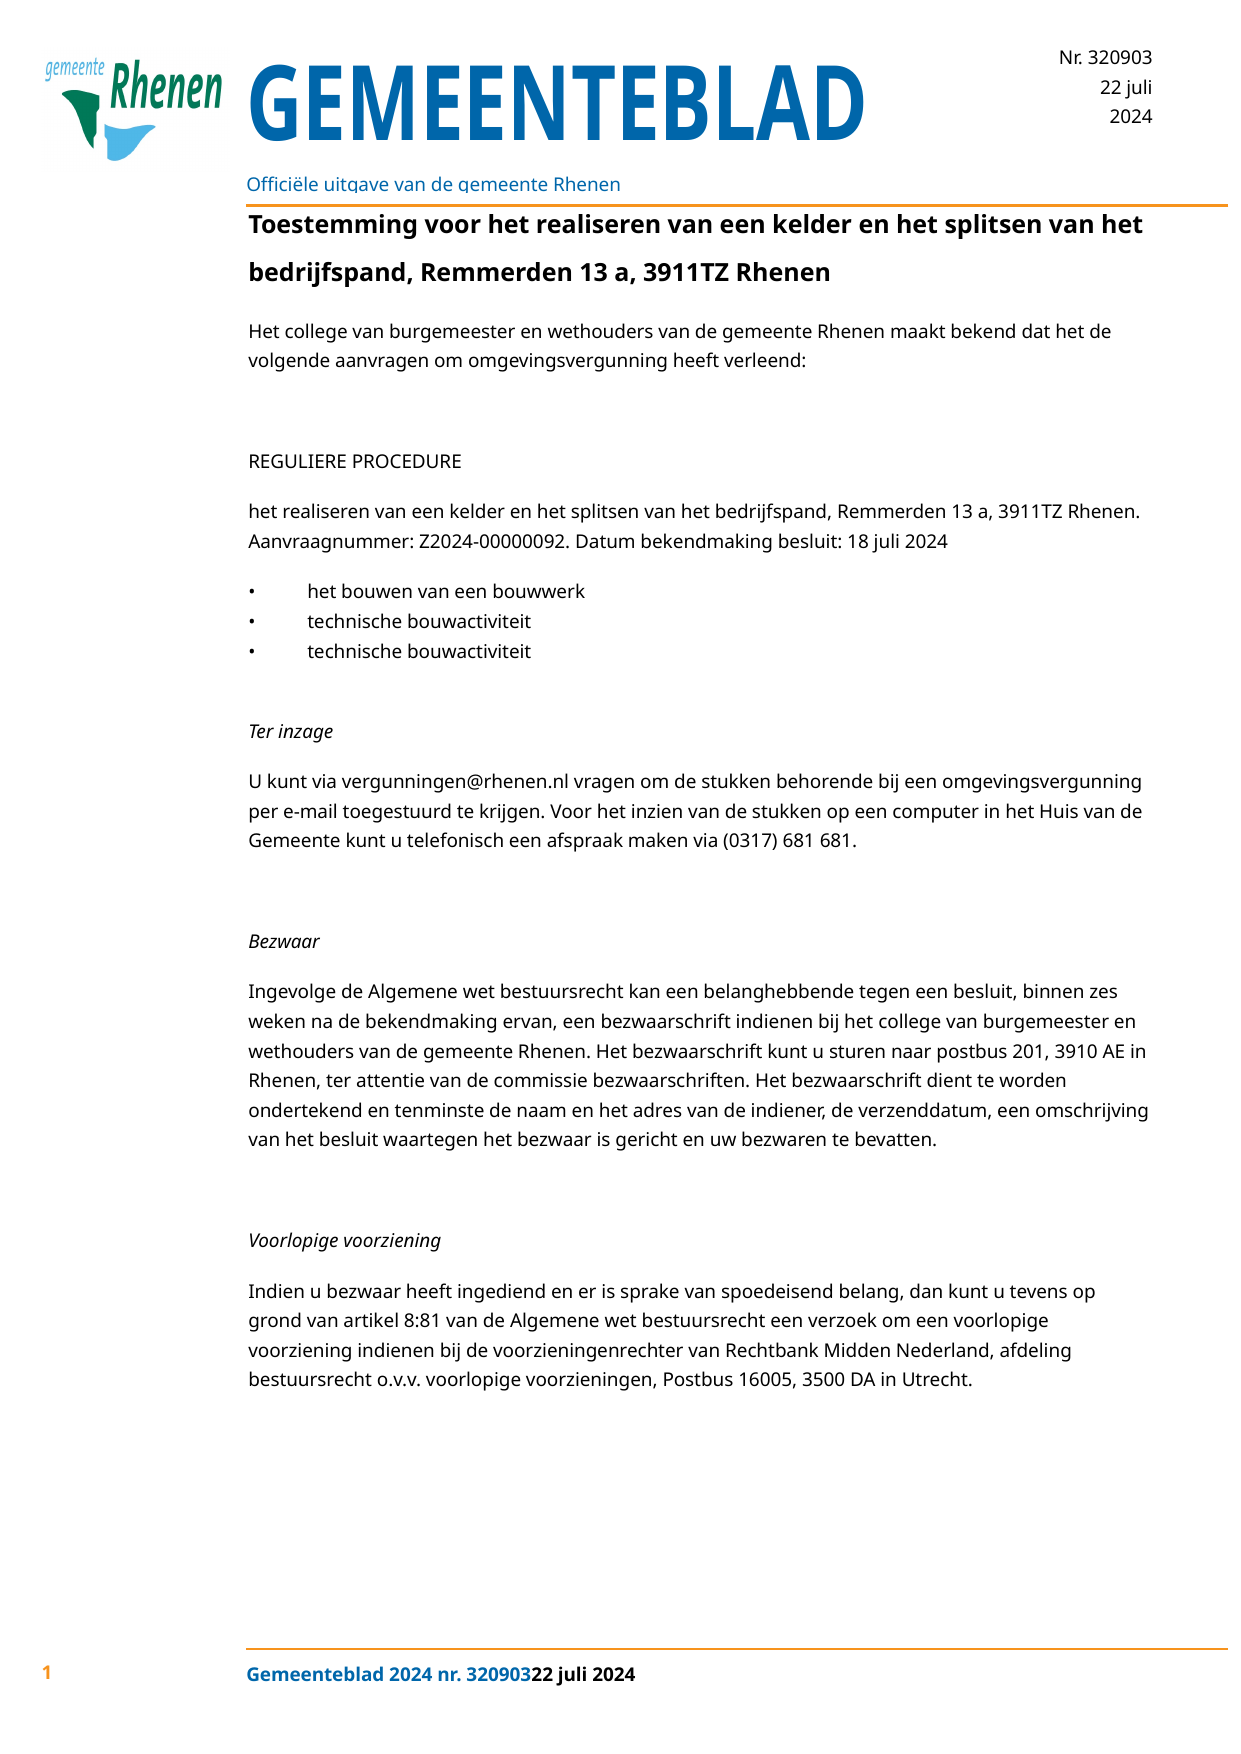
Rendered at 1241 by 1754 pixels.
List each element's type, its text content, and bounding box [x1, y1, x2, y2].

text Indien u bezwaar heeft ingediend en er is sprake van spoedeisend belang, dan kunt u tevens op grond van artikel 8:81 van de Algemene wet bestuursrecht een verzoek om een voorlopige voorziening indienen bij de voorzieningenrechter van Rechtbank Midden Nederland, afdeling bestuursrecht o.v.v. voorlopige voorzieningen, Postbus 16005, 3500 DA in Utrecht. [248, 1278, 1152, 1392]
list technische bouwactiviteit [248, 638, 1152, 664]
text Bezwaar [248, 928, 1152, 954]
text Het college van burgemeester en wethouders van de gemeente Rhenen maakt bekend dat het de volgende aanvragen om omgevingsvergunning heeft verleend: [248, 318, 1152, 373]
text Ingevolge de Algemene wet bestuursrecht kan een belanghebbende tegen een besluit, binnen zes weken na de bekendmaking ervan, een bezwaarschrift indienen bij het college van burgemeester en wethouders van de gemeente Rhenen. Het bezwaarschrift kunt u sturen naar postbus 201, 3910 AE in Rhenen, ter attentie van de commissie bezwaarschriften. Het bezwaarschrift dient te worden ondertekend en tenminste de naam en het adres van de indiener, de verzenddatum, een omschrijving van het besluit waartegen het bezwaar is gericht en uw bezwaren te bevatten. [248, 979, 1152, 1152]
text U kunt via vergunningen@rhenen.nl vragen om de stukken behorende bij een omgevingsvergunning per e-mail toegestuurd te krijgen. Voor het inzien van de stukken op een computer in het Huis van de Gemeente kunt u telefonisch een afspraak maken via (0317) 681 681. [248, 768, 1152, 853]
list het bouwen van een bouwwerk [248, 579, 1152, 604]
picture [41, 47, 231, 172]
text Voorlopige voorziening [248, 1227, 1152, 1253]
text Ter inzage [248, 718, 1152, 744]
text REGULIERE PROCEDURE [248, 448, 1152, 474]
list technische bouwactiviteit [248, 608, 1152, 634]
text Toestemming voor het realiseren van een kelder en het splitsen van het bedrijfspand, Remmerden 13 a, 3911TZ Rhenen [248, 207, 1152, 288]
text het realiseren van een kelder en het splitsen van het bedrijfspand, Remmerden 13 a, 3911TZ Rhenen. Aanvraagnummer: Z2024-00000092. Datum bekendmaking besluit: 18 juli 2024 [248, 499, 1152, 554]
